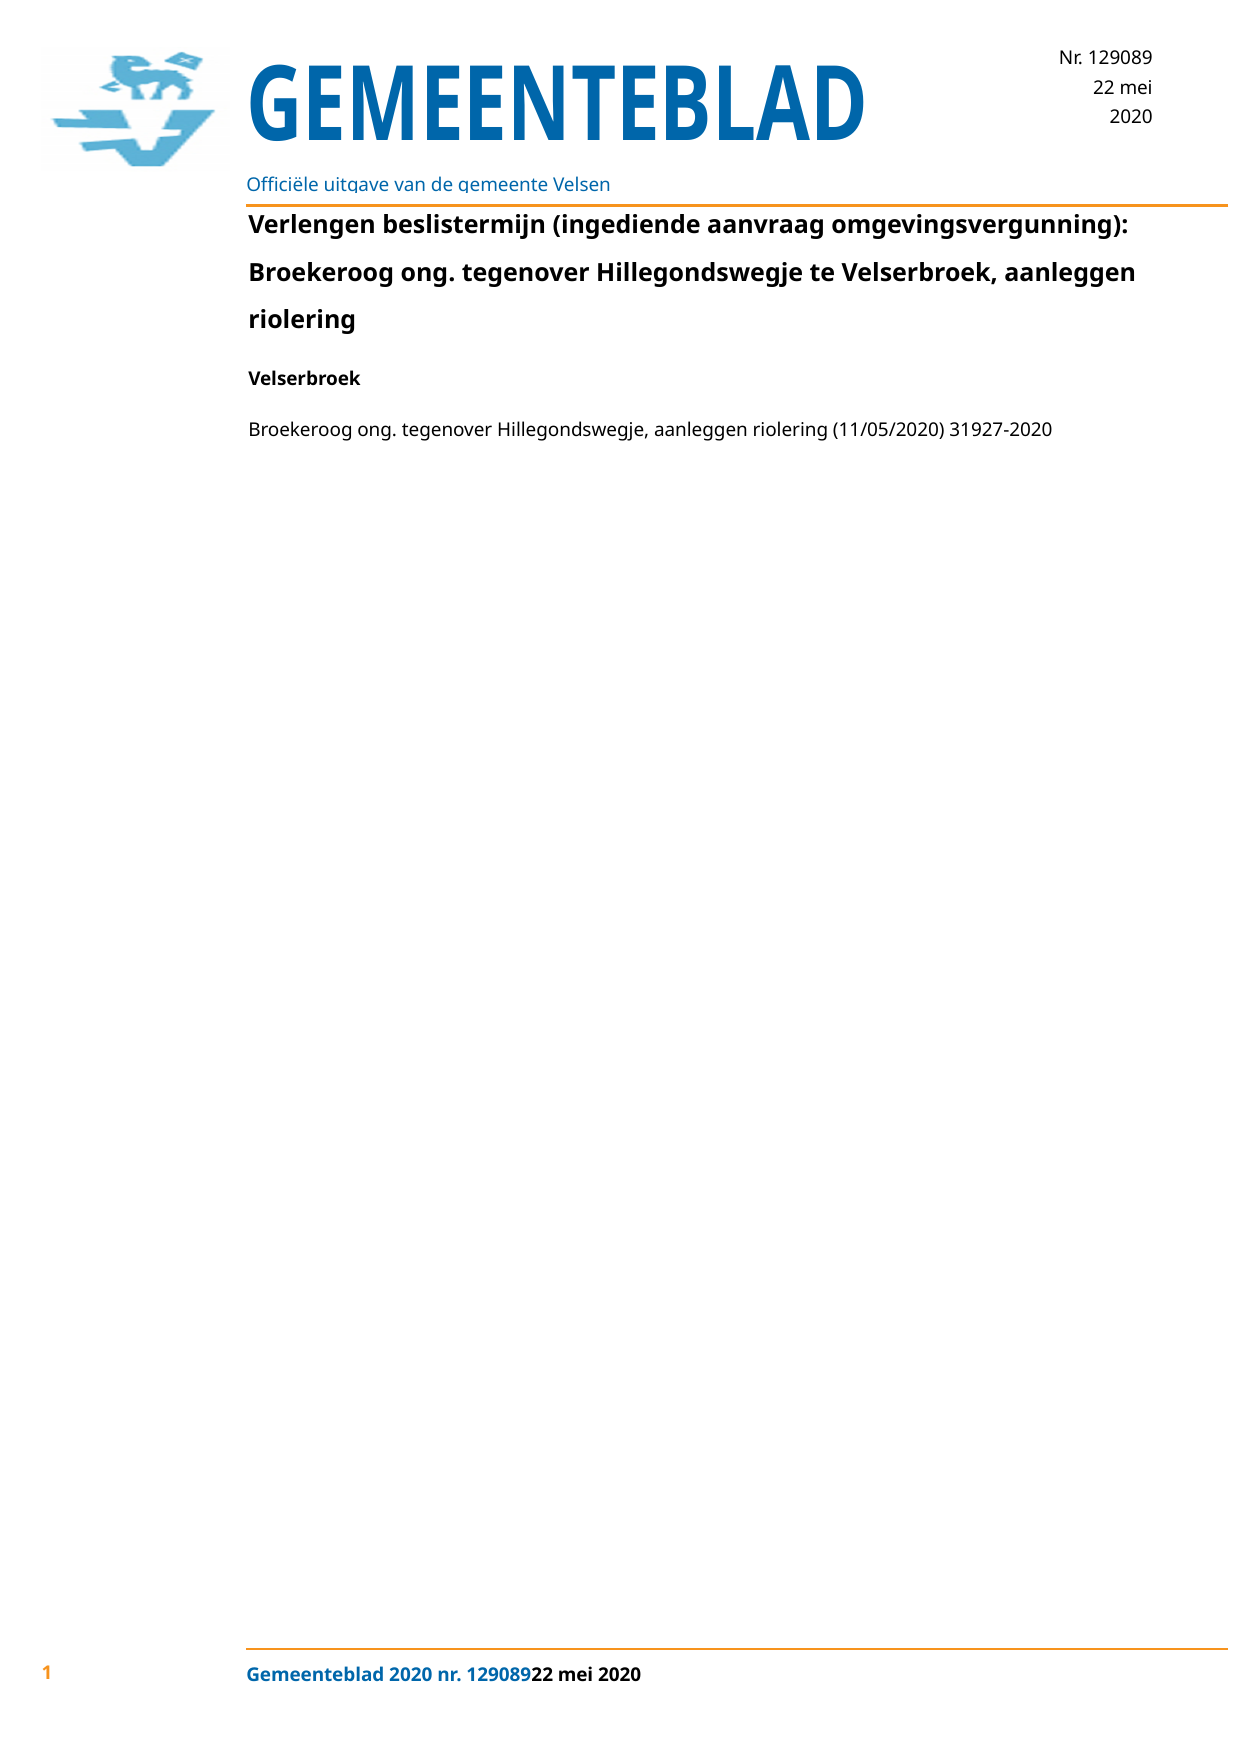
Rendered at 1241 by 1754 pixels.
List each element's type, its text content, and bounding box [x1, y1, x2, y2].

text Verlengen beslistermijn (ingediende aanvraag omgevingsvergunning): Broekeroog ong. tegenover Hillegondswegje te Velserbroek, aanleggen riolering [248, 207, 1152, 336]
picture [41, 47, 231, 172]
text Broekeroog ong. tegenover Hillegondswegje, aanleggen riolering (11/05/2020) 31927-2020 [248, 416, 1152, 442]
text Velserbroek [248, 366, 1152, 391]
